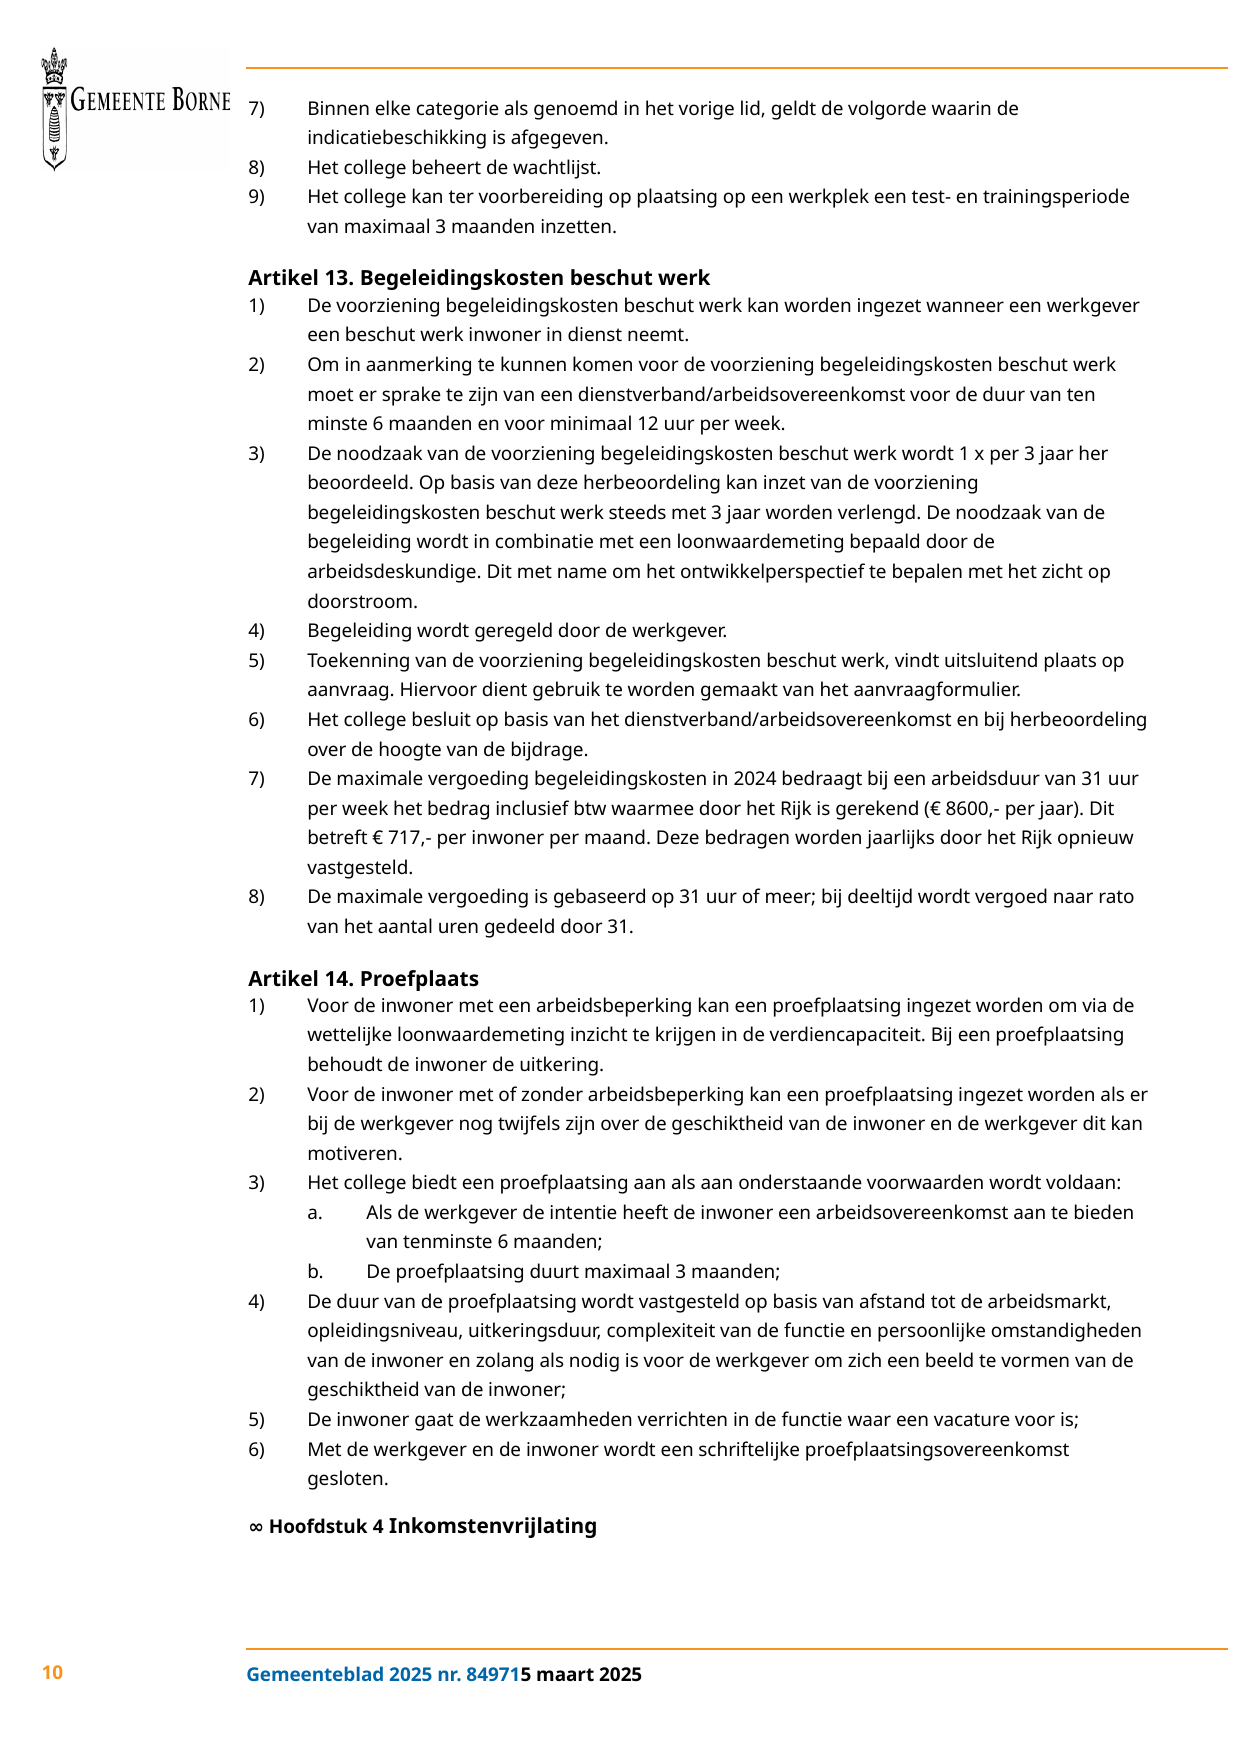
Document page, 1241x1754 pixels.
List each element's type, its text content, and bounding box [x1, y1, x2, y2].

list Begeleiding wordt geregeld door de werkgever. [248, 617, 1152, 643]
text Artikel 14. Proefplaats [248, 964, 1152, 992]
picture [41, 47, 231, 172]
list Voor de inwoner met of zonder arbeidsbeperking kan een proefplaatsing ingezet worden als er bij de werkgever nog twijfels zijn over de geschiktheid van de inwoner en de werkgever dit kan motiveren. [248, 1081, 1152, 1166]
list Het college kan ter voorbereiding op plaatsing op een werkplek een test- en trainingsperiode van maximaal 3 maanden inzetten. [248, 183, 1152, 239]
list Toekenning van de voorziening begeleidingskosten beschut werk, vindt uitsluitend plaats op aanvraag. Hiervoor dient gebruik te worden gemaakt van het aanvraagformulier. [248, 647, 1152, 702]
text Artikel 13. Begeleidingskosten beschut werk [248, 263, 1152, 292]
list De duur van de proefplaatsing wordt vastgesteld op basis van afstand tot de arbeidsmarkt, opleidingsniveau, uitkeringsduur, complexiteit van de functie en persoonlijke omstandigheden van de inwoner en zolang als nodig is voor de werkgever om zich een beeld te vormen van de geschiktheid van de inwoner; [248, 1288, 1152, 1402]
list De voorziening begeleidingskosten beschut werk kan worden ingezet wanneer een werkgever een beschut werk inwoner in dienst neemt. [248, 292, 1152, 347]
list Binnen elke categorie als genoemd in het vorige lid, geldt de volgorde waarin de indicatiebeschikking is afgegeven. [248, 95, 1152, 150]
list De inwoner gaat de werkzaamheden verrichten in de functie waar een vacature voor is; [248, 1406, 1152, 1432]
list De proefplaatsing duurt maximaal 3 maanden; [307, 1258, 1152, 1284]
list De maximale vergoeding is gebaseerd op 31 uur of meer; bij deeltijd wordt vergoed naar rato van het aantal uren gedeeld door 31. [248, 884, 1152, 939]
list Voor de inwoner met een arbeidsbeperking kan een proefplaatsing ingezet worden om via de wettelijke loonwaardemeting inzicht te krijgen in de verdiencapaciteit. Bij een proefplaatsing behoudt de inwoner de uitkering. [248, 992, 1152, 1077]
list Het college beheert de wachtlijst. [248, 154, 1152, 180]
text ∞ Hoofdstuk 4 Inkomstenvrijlating [248, 1511, 1152, 1539]
list Het college biedt een proefplaatsing aan als aan onderstaande voorwaarden wordt voldaan: [248, 1169, 1152, 1195]
list Om in aanmerking te kunnen komen voor de voorziening begeleidingskosten beschut werk moet er sprake te zijn van een dienstverband/arbeidsovereenkomst voor de duur van ten minste 6 maanden en voor minimaal 12 uur per week. [248, 351, 1152, 436]
list Als de werkgever de intentie heeft de inwoner een arbeidsovereenkomst aan te bieden van tenminste 6 maanden; [307, 1199, 1152, 1254]
list Met de werkgever en de inwoner wordt een schriftelijke proefplaatsingsovereenkomst gesloten. [248, 1436, 1152, 1491]
list De noodzaak van de voorziening begeleidingskosten beschut werk wordt 1 x per 3 jaar her beoordeeld. Op basis van deze herbeoordeling kan inzet van de voorziening begeleidingskosten beschut werk steeds met 3 jaar worden verlengd. De noodzaak van de begeleiding wordt in combinatie met een loonwaardemeting bepaald door de arbeidsdeskundige. Dit met name om het ontwikkelperspectief te bepalen met het zicht op doorstroom. [248, 440, 1152, 613]
list De maximale vergoeding begeleidingskosten in 2024 bedraagt bij een arbeidsduur van 31 uur per week het bedrag inclusief btw waarmee door het Rijk is gerekend (€ 8600,- per jaar). Dit betreft € 717,- per inwoner per maand. Deze bedragen worden jaarlijks door het Rijk opnieuw vastgesteld. [248, 765, 1152, 880]
list Het college besluit op basis van het dienstverband/arbeidsovereenkomst en bij herbeoordeling over de hoogte van de bijdrage. [248, 706, 1152, 761]
